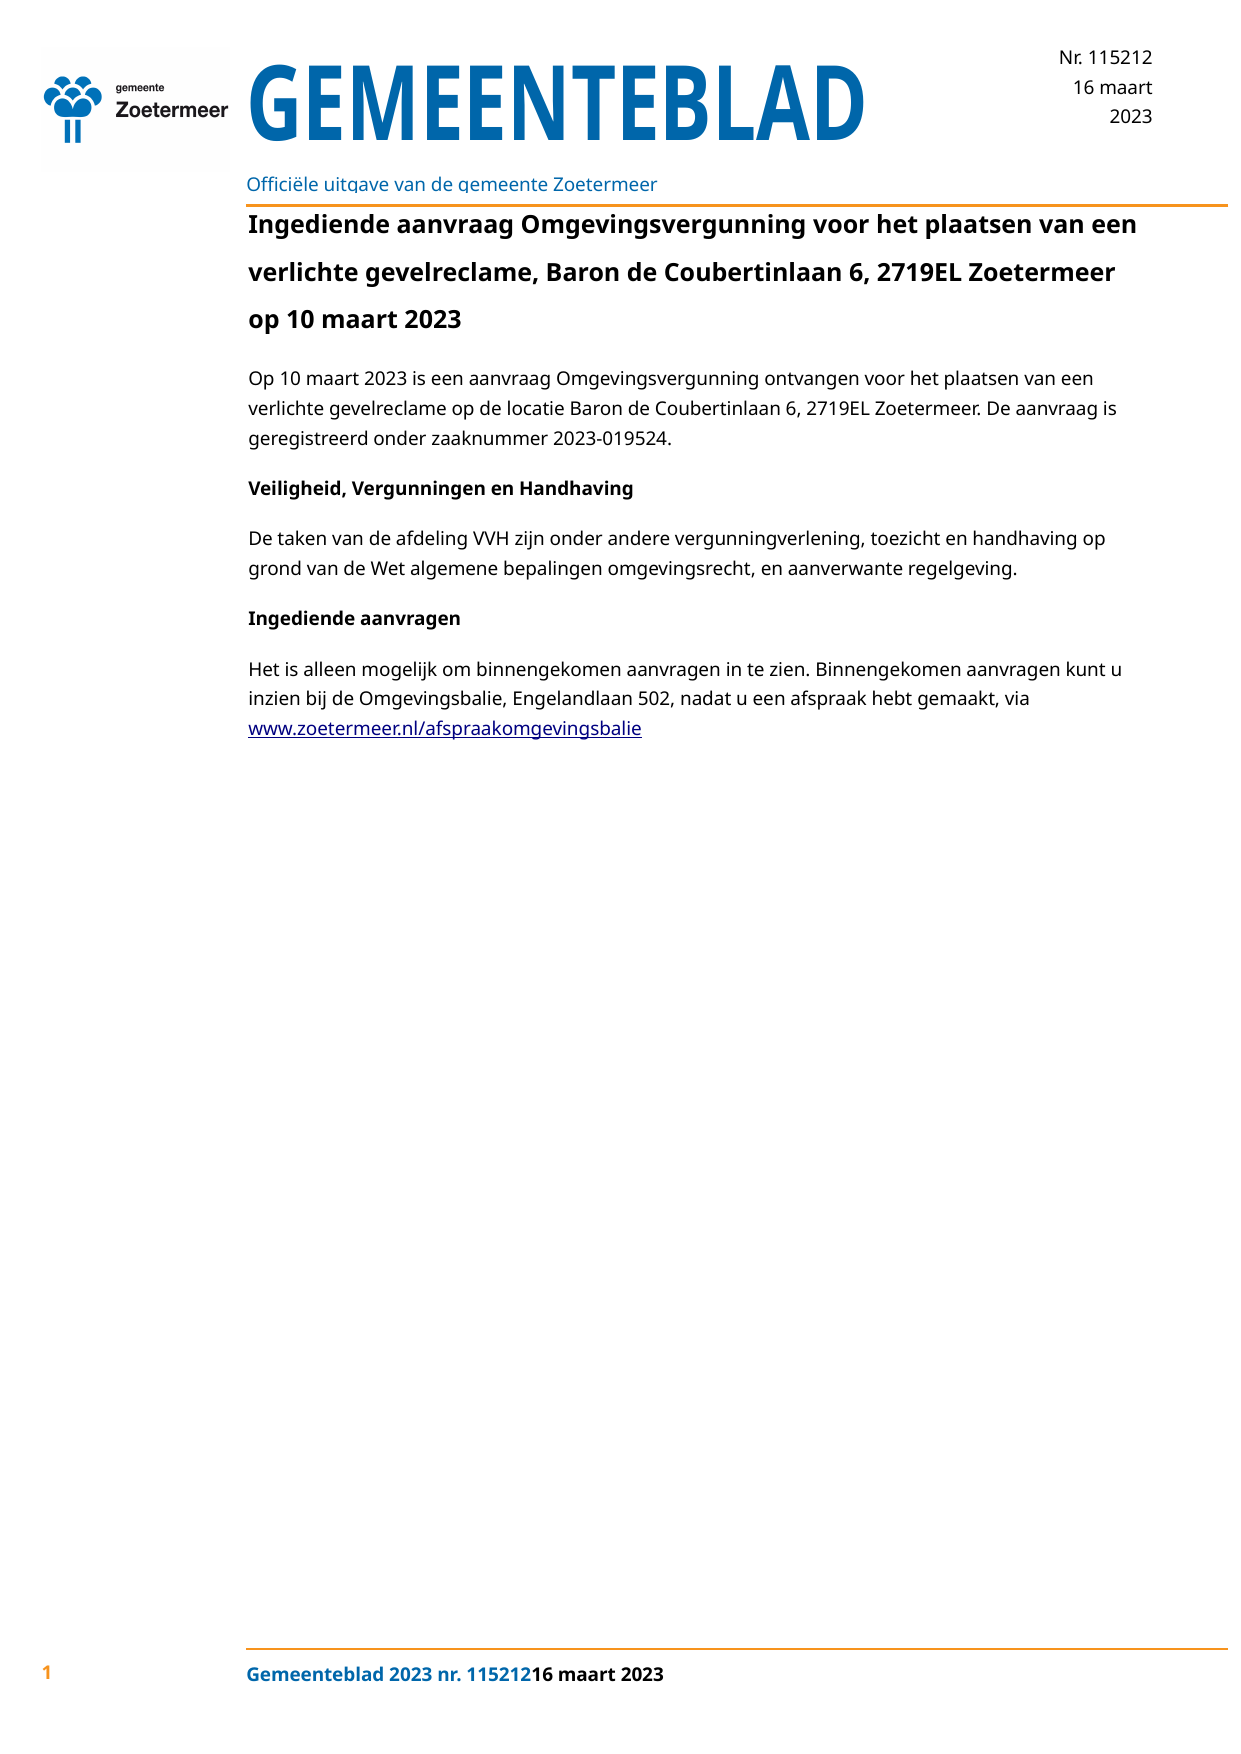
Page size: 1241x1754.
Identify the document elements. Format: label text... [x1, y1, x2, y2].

text Op 10 maart 2023 is een aanvraag Omgevingsvergunning ontvangen voor het plaatsen van een verlichte gevelreclame op de locatie Baron de Coubertinlaan 6, 2719EL Zoetermeer. De aanvraag is geregistreerd onder zaaknummer 2023-019524. [248, 366, 1152, 450]
picture [41, 47, 231, 172]
text De taken van de afdeling VVH zijn onder andere vergunningverlening, toezicht en handhaving op grond van de Wet algemene bepalingen omgevingsrecht, en aanverwante regelgeving. [248, 526, 1152, 581]
text Veiligheid, Vergunningen en Handhaving [248, 475, 1152, 501]
text Het is alleen mogelijk om binnengekomen aanvragen in te zien. Binnengekomen aanvragen kunt u inzien bij de Omgevingsbalie, Engelandlaan 502, nadat u een afspraak hebt gemaakt, via www.zoetermeer.nl/afspraakomgevingsbalie [248, 656, 1152, 741]
text Ingediende aanvraag Omgevingsvergunning voor het plaatsen van een verlichte gevelreclame, Baron de Coubertinlaan 6, 2719EL Zoetermeer op 10 maart 2023 [248, 207, 1152, 336]
text Ingediende aanvragen [248, 606, 1152, 631]
